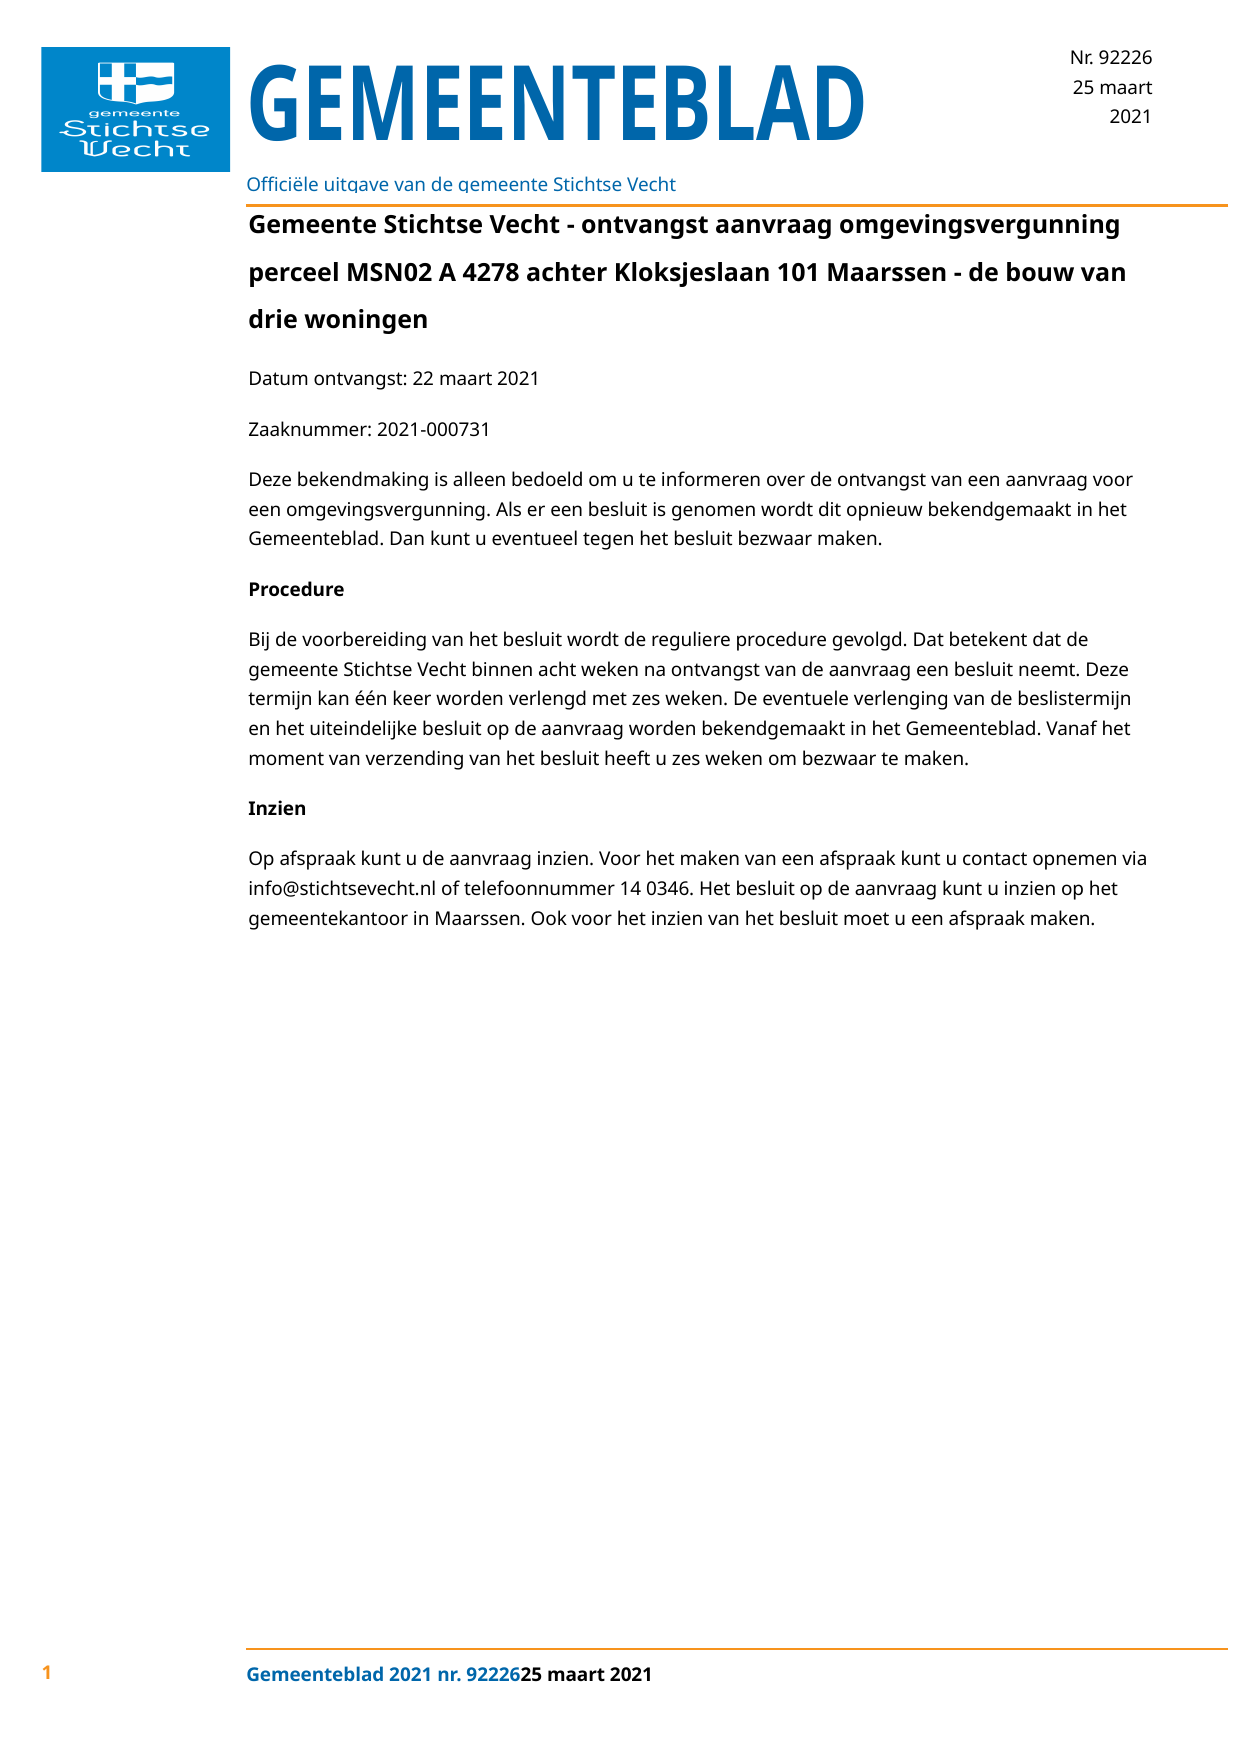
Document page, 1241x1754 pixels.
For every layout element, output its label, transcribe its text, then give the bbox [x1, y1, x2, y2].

text Procedure [248, 576, 1152, 602]
text Inzien [248, 795, 1152, 821]
picture [99, 63, 135, 101]
text Op afspraak kunt u de aanvraag inzien. Voor het maken van een afspraak kunt u contact opnemen via info@stichtsevecht.nl of telefoonnummer 14 0346. Het besluit op de aanvraag kunt u inzien op het gemeentekantoor in Maarssen. Ook voor het inzien van het besluit moet u een afspraak maken. [248, 846, 1152, 930]
picture [137, 63, 174, 103]
text Gemeente Stichtse Vecht - ontvangst aanvraag omgevingsvergunning perceel MSN02 A 4278 achter Kloksjeslaan 101 Maarssen - de bouw van drie woningen [248, 207, 1152, 336]
text Datum ontvangst: 22 maart 2021 [248, 366, 1152, 391]
text Deze bekendmaking is alleen bedoeld om u te informeren over de ontvangst van een aanvraag voor een omgevingsvergunning. Als er een besluit is genomen wordt dit opnieuw bekendgemaakt in het Gemeenteblad. Dan kunt u eventueel tegen het besluit bezwaar maken. [248, 466, 1152, 551]
text Bij de voorbereiding van het besluit wordt de reguliere procedure gevolgd. Dat betekent dat de gemeente Stichtse Vecht binnen acht weken na ontvangst van de aanvraag een besluit neemt. Deze termijn kan één keer worden verlengd met zes weken. De eventuele verlenging van de beslistermijn en het uiteindelijke besluit op de aanvraag worden bekendgemaakt in het Gemeenteblad. Vanaf het moment van verzending van het besluit heeft u zes weken om bezwaar te maken. [248, 626, 1152, 770]
text Zaaknummer: 2021-000731 [248, 416, 1152, 442]
